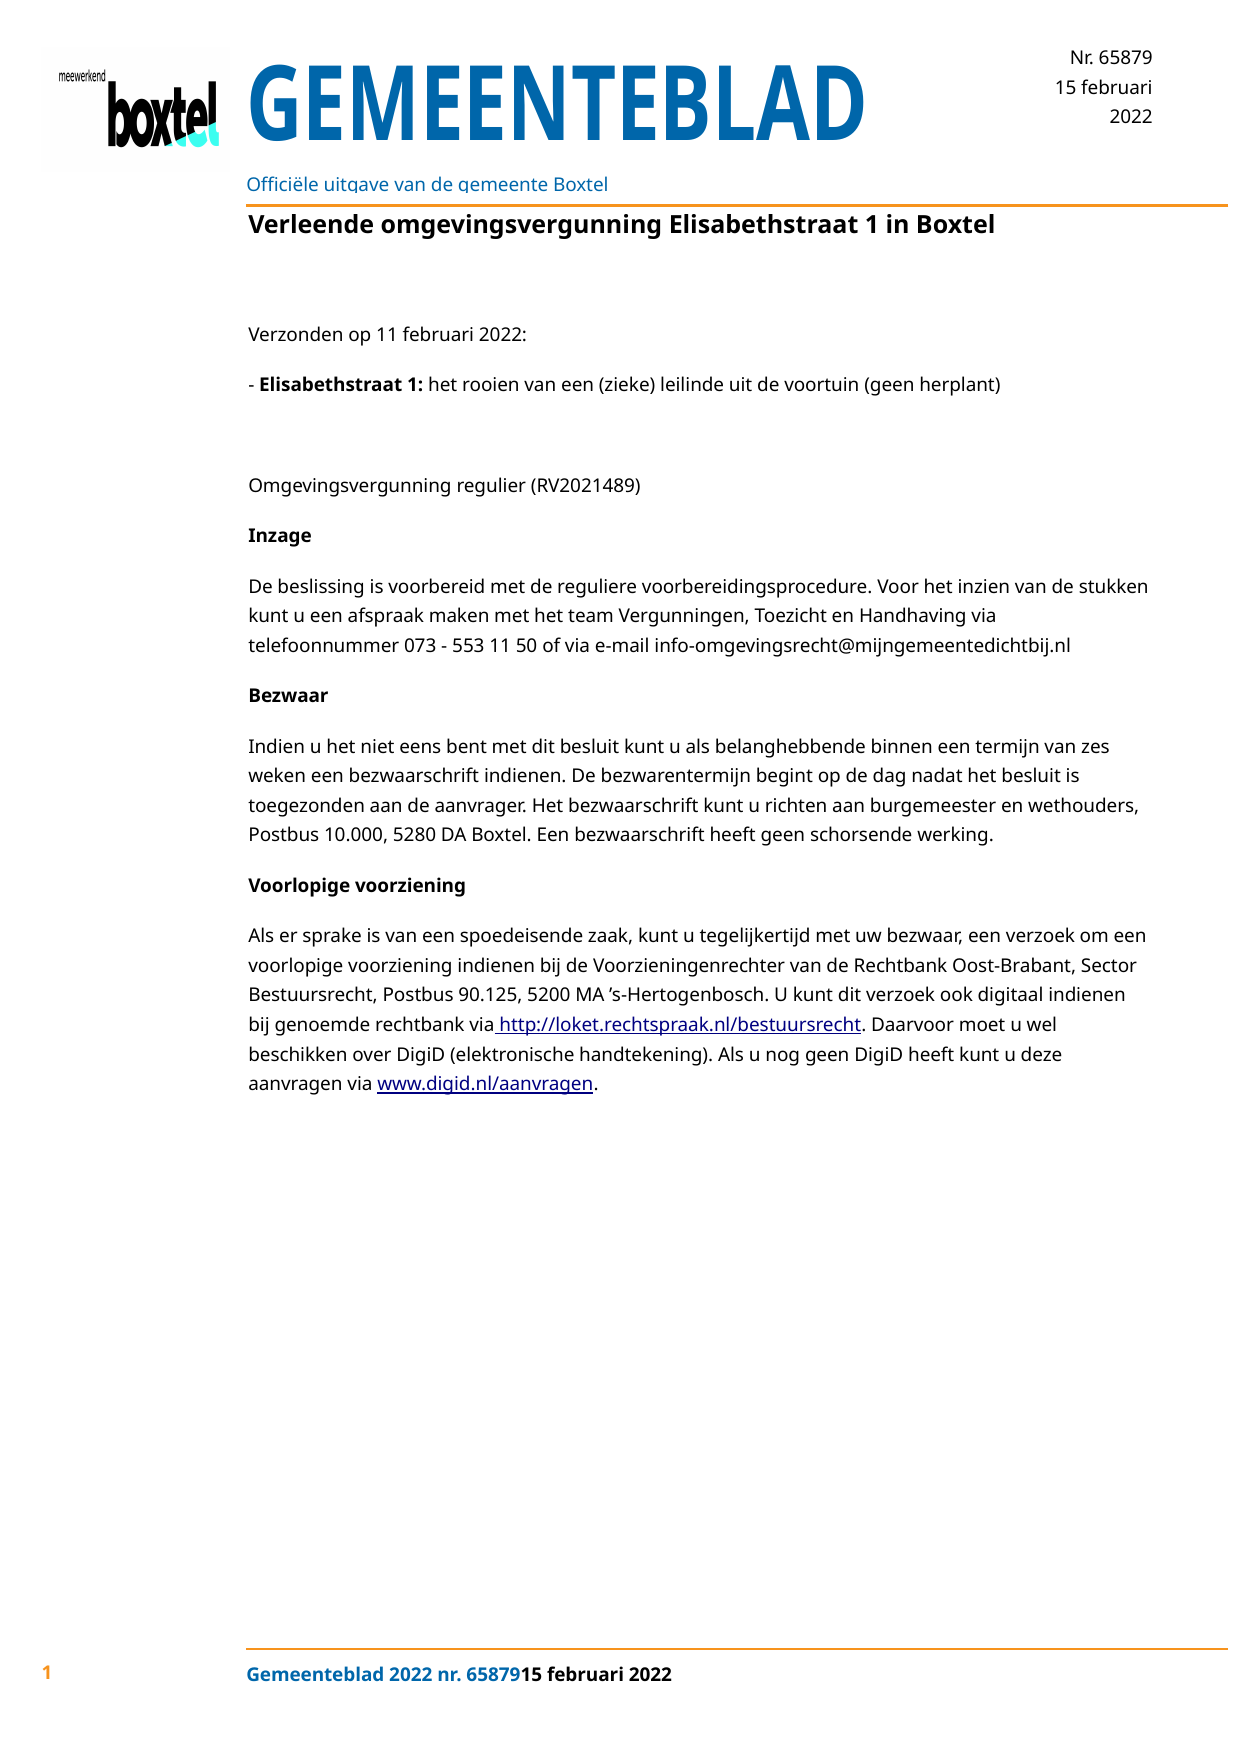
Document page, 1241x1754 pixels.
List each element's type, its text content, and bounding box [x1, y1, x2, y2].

text Inzage [248, 522, 1152, 548]
text Voorlopige voorziening [248, 872, 1152, 898]
text Indien u het niet eens bent met dit besluit kunt u als belanghebbende binnen een termijn van zes weken een bezwaarschrift indienen. De bezwarentermijn begint op de dag nadat het besluit is toegezonden aan de aanvrager. Het bezwaarschrift kunt u richten aan burgemeester en wethouders, Postbus 10.000, 5280 DA Boxtel. Een bezwaarschrift heeft geen schorsende werking. [248, 733, 1152, 847]
picture [41, 47, 231, 172]
text - Elisabethstraat 1: het rooien van een (zieke) leilinde uit de voortuin (geen herplant) [248, 371, 1152, 397]
text Verzonden op 11 februari 2022: [248, 321, 1152, 346]
text Verleende omgevingsvergunning Elisabethstraat 1 in Boxtel [248, 207, 1152, 241]
text Bezwaar [248, 682, 1152, 708]
text Omgevingsvergunning regulier (RV2021489) [248, 472, 1152, 498]
text Als er sprake is van een spoedeisende zaak, kunt u tegelijkertijd met uw bezwaar, een verzoek om een voorlopige voorziening indienen bij de Voorzieningenrechter van de Rechtbank Oost-Brabant, Sector Bestuursrecht, Postbus 90.125, 5200 MA ’s-Hertogenbosch. U kunt dit verzoek ook digitaal indienen bij genoemde rechtbank via http://loket.rechtspraak.nl/bestuursrecht. Daarvoor moet u wel beschikken over DigiD (elektronische handtekening). Als u nog geen DigiD heeft kunt u deze aanvragen via www.digid.nl/aanvragen. [248, 922, 1152, 1096]
text De beslissing is voorbereid met de reguliere voorbereidingsprocedure. Voor het inzien van de stukken kunt u een afspraak maken met het team Vergunningen, Toezicht en Handhaving via telefoonnummer 073 - 553 11 50 of via e-mail info-omgevingsrecht@mijngemeentedichtbij.nl [248, 573, 1152, 658]
